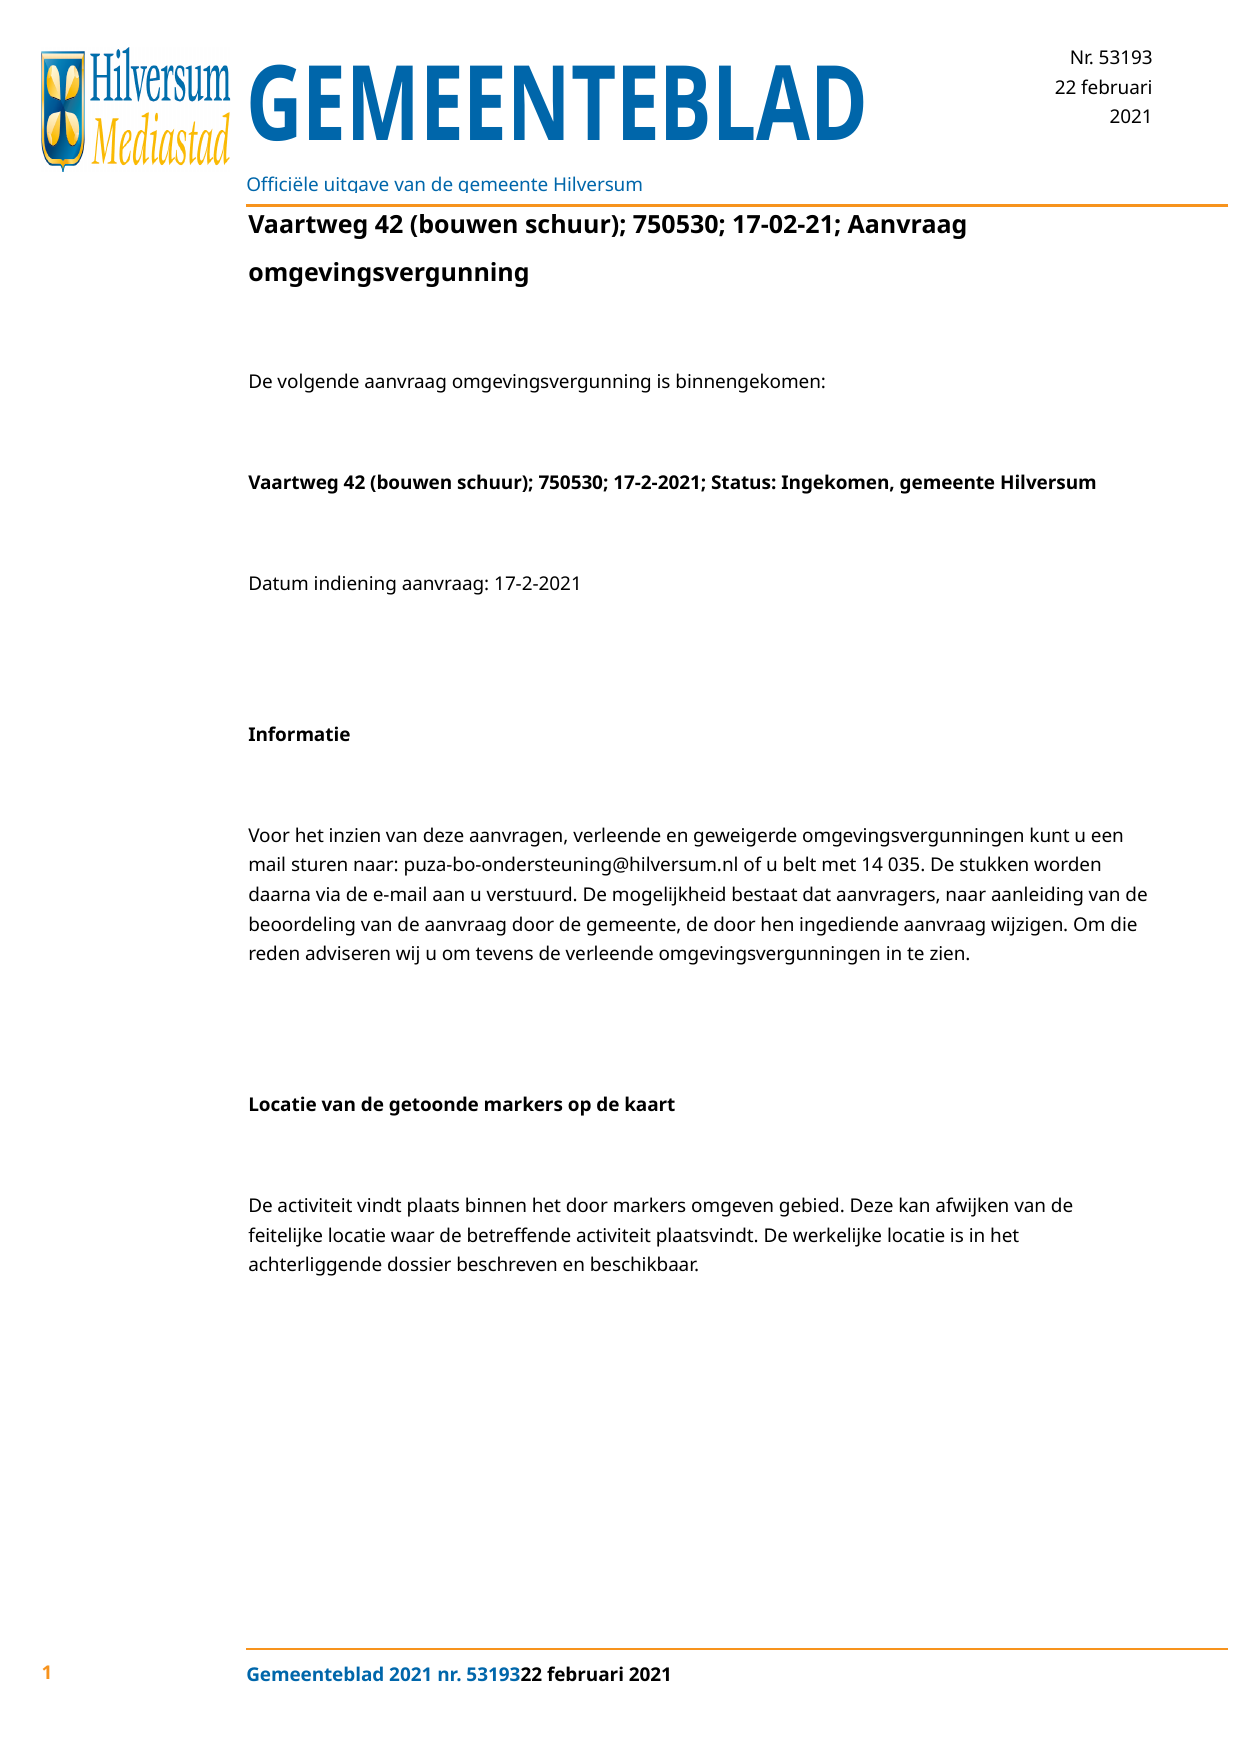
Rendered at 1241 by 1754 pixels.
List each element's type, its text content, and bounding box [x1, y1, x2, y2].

text Datum indiening aanvraag: 17-2-2021 [248, 570, 1152, 596]
text Voor het inzien van deze aanvragen, verleende en geweigerde omgevingsvergunningen kunt u een mail sturen naar: puza-bo-ondersteuning@hilversum.nl of u belt met 14 035. De stukken worden daarna via de e-mail aan u verstuurd. De mogelijkheid bestaat dat aanvragers, naar aanleiding van de beoordeling van de aanvraag door de gemeente, de door hen ingediende aanvraag wijzigen. Om die reden adviseren wij u om tevens de verleende omgevingsvergunningen in te zien. [248, 822, 1152, 966]
text Vaartweg 42 (bouwen schuur); 750530; 17-02-21; Aanvraag omgevingsvergunning [248, 207, 1152, 288]
text Vaartweg 42 (bouwen schuur); 750530; 17-2-2021; Status: Ingekomen, gemeente Hilversum [248, 469, 1152, 495]
text Locatie van de getoonde markers op de kaart [248, 1092, 1152, 1117]
text Informatie [248, 721, 1152, 747]
text De volgende aanvraag omgevingsvergunning is binnengekomen: [248, 368, 1152, 394]
picture [41, 47, 231, 172]
text De activiteit vindt plaats binnen het door markers omgeven gebied. Deze kan afwijken van de feitelijke locatie waar de betreffende activiteit plaatsvindt. De werkelijke locatie is in het achterliggende dossier beschreven en beschikbaar. [248, 1192, 1152, 1277]
